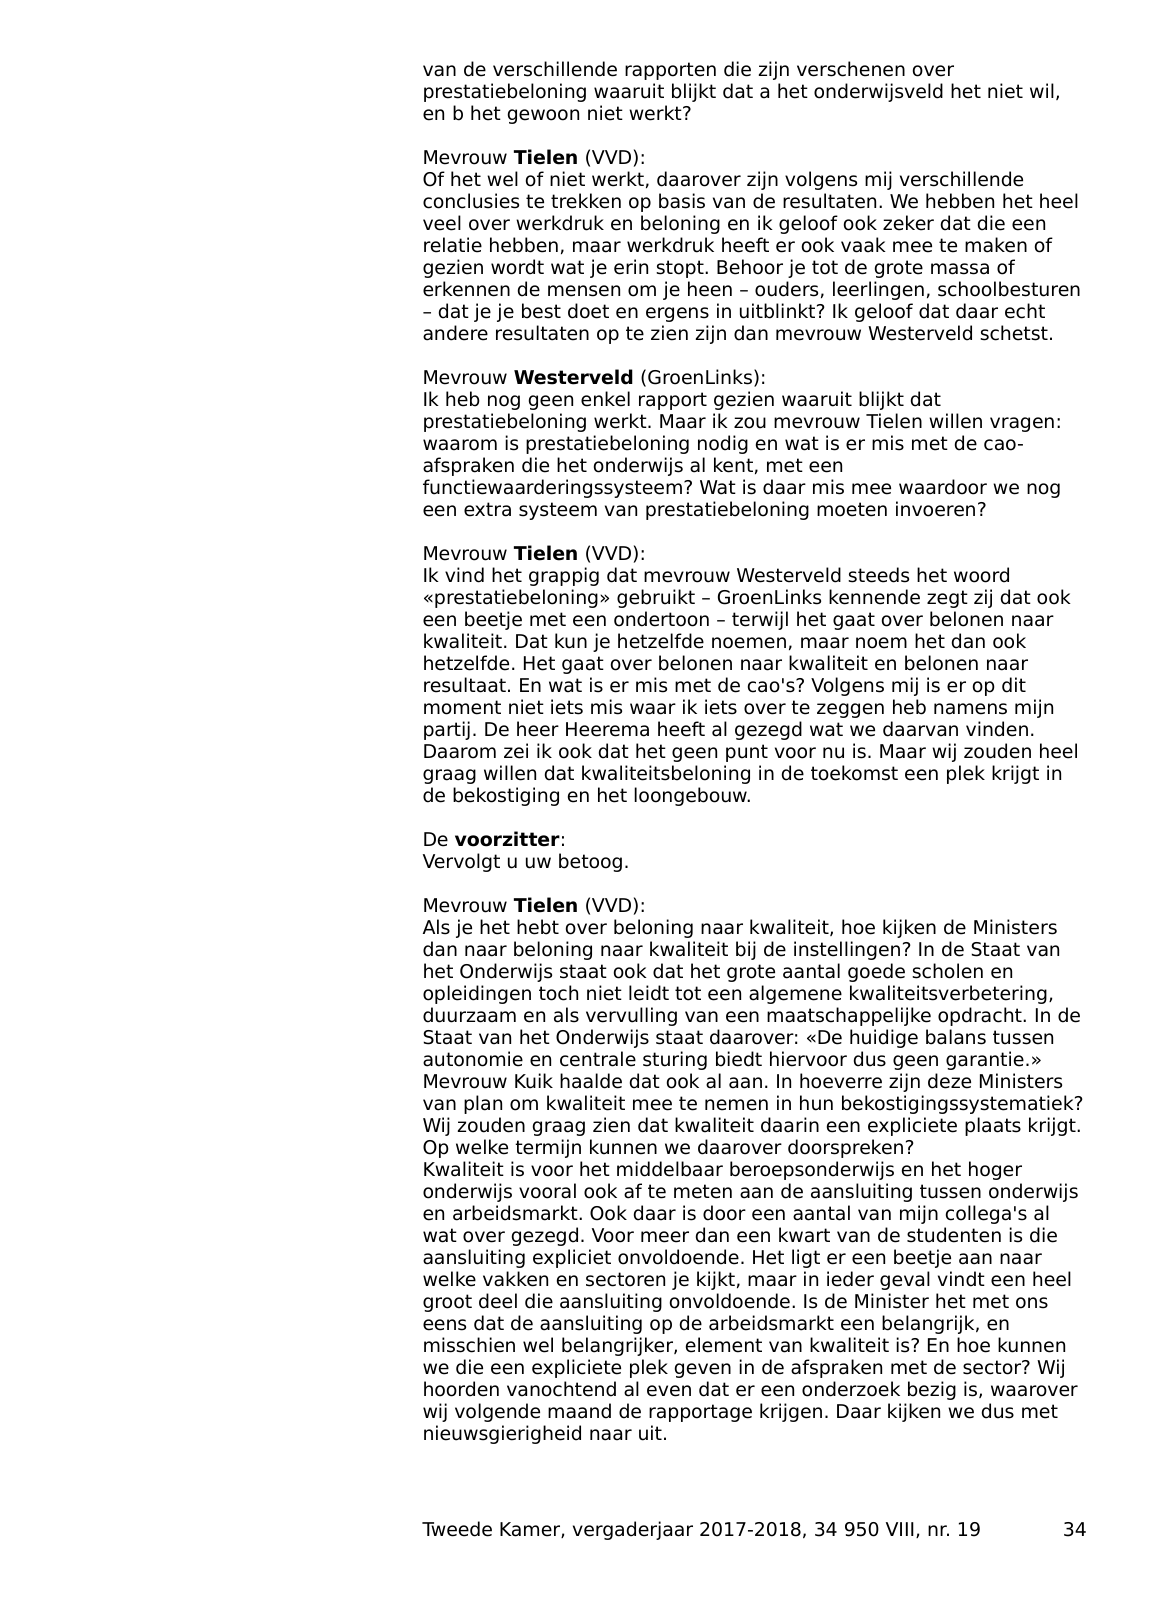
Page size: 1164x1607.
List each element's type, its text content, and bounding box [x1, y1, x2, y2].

text Mevrouw Tielen (VVD): [422, 543, 1087, 565]
text Mevrouw Westerveld (GroenLinks): [422, 367, 1087, 389]
text Mevrouw Tielen (VVD): [422, 895, 1087, 917]
text Als je het hebt over beloning naar kwaliteit, hoe kijken de Ministers dan naar beloning naar kwaliteit bij de instellingen? In de Staat van het Onderwijs staat ook dat het grote aantal goede scholen en opleidingen toch niet leidt tot een algemene kwaliteitsverbetering, duurzaam en als vervulling van een maatschappelijke opdracht. In de Staat van het Onderwijs staat daarover: «De huidige balans tussen autonomie en centrale sturing biedt hiervoor dus geen garantie.» Mevrouw Kuik haalde dat ook al aan. In hoeverre zijn deze Ministers van plan om kwaliteit mee te nemen in hun bekostigingssystematiek? Wij zouden graag zien dat kwaliteit daarin een expliciete plaats krijgt. Op welke termijn kunnen we daarover doorspreken? [422, 917, 1087, 1159]
text Vervolgt u uw betoog. [422, 851, 1087, 873]
text van de verschillende rapporten die zijn verschenen over prestatiebeloning waaruit blijkt dat a het onderwijsveld het niet wil, en b het gewoon niet werkt? [422, 59, 1087, 125]
text De voorzitter: [422, 829, 1087, 851]
text Kwaliteit is voor het middelbaar beroepsonderwijs en het hoger onderwijs vooral ook af te meten aan de aansluiting tussen onderwijs en arbeidsmarkt. Ook daar is door een aantal van mijn collega's al wat over gezegd. Voor meer dan een kwart van de studenten is die aansluiting expliciet onvoldoende. Het ligt er een beetje aan naar welke vakken en sectoren je kijkt, maar in ieder geval vindt een heel groot deel die aansluiting onvoldoende. Is de Minister het met ons eens dat de aansluiting op de arbeidsmarkt een belangrijk, en misschien wel belangrijker, element van kwaliteit is? En hoe kunnen we die een expliciete plek geven in de afspraken met de sector? Wij hoorden vanochtend al even dat er een onderzoek bezig is, waarover wij volgende maand de rapportage krijgen. Daar kijken we dus met nieuwsgierigheid naar uit. [422, 1159, 1087, 1445]
text Mevrouw Tielen (VVD): [422, 147, 1087, 169]
text Of het wel of niet werkt, daarover zijn volgens mij verschillende conclusies te trekken op basis van de resultaten. We hebben het heel veel over werkdruk en beloning en ik geloof ook zeker dat die een relatie hebben, maar werkdruk heeft er ook vaak mee te maken of gezien wordt wat je erin stopt. Behoor je tot de grote massa of erkennen de mensen om je heen – ouders, leerlingen, schoolbesturen – dat je je best doet en ergens in uitblinkt? Ik geloof dat daar echt andere resultaten op te zien zijn dan mevrouw Westerveld schetst. [422, 169, 1087, 345]
text Ik heb nog geen enkel rapport gezien waaruit blijkt dat prestatiebeloning werkt. Maar ik zou mevrouw Tielen willen vragen: waarom is prestatiebeloning nodig en wat is er mis met de cao-afspraken die het onderwijs al kent, met een functiewaarderingssysteem? Wat is daar mis mee waardoor we nog een extra systeem van prestatiebeloning moeten invoeren? [422, 389, 1087, 521]
text Ik vind het grappig dat mevrouw Westerveld steeds het woord «prestatiebeloning» gebruikt – GroenLinks kennende zegt zij dat ook een beetje met een ondertoon – terwijl het gaat over belonen naar kwaliteit. Dat kun je hetzelfde noemen, maar noem het dan ook hetzelfde. Het gaat over belonen naar kwaliteit en belonen naar resultaat. En wat is er mis met de cao's? Volgens mij is er op dit moment niet iets mis waar ik iets over te zeggen heb namens mijn partij. De heer Heerema heeft al gezegd wat we daarvan vinden. Daarom zei ik ook dat het geen punt voor nu is. Maar wij zouden heel graag willen dat kwaliteitsbeloning in de toekomst een plek krijgt in de bekostiging en het loongebouw. [422, 565, 1087, 807]
